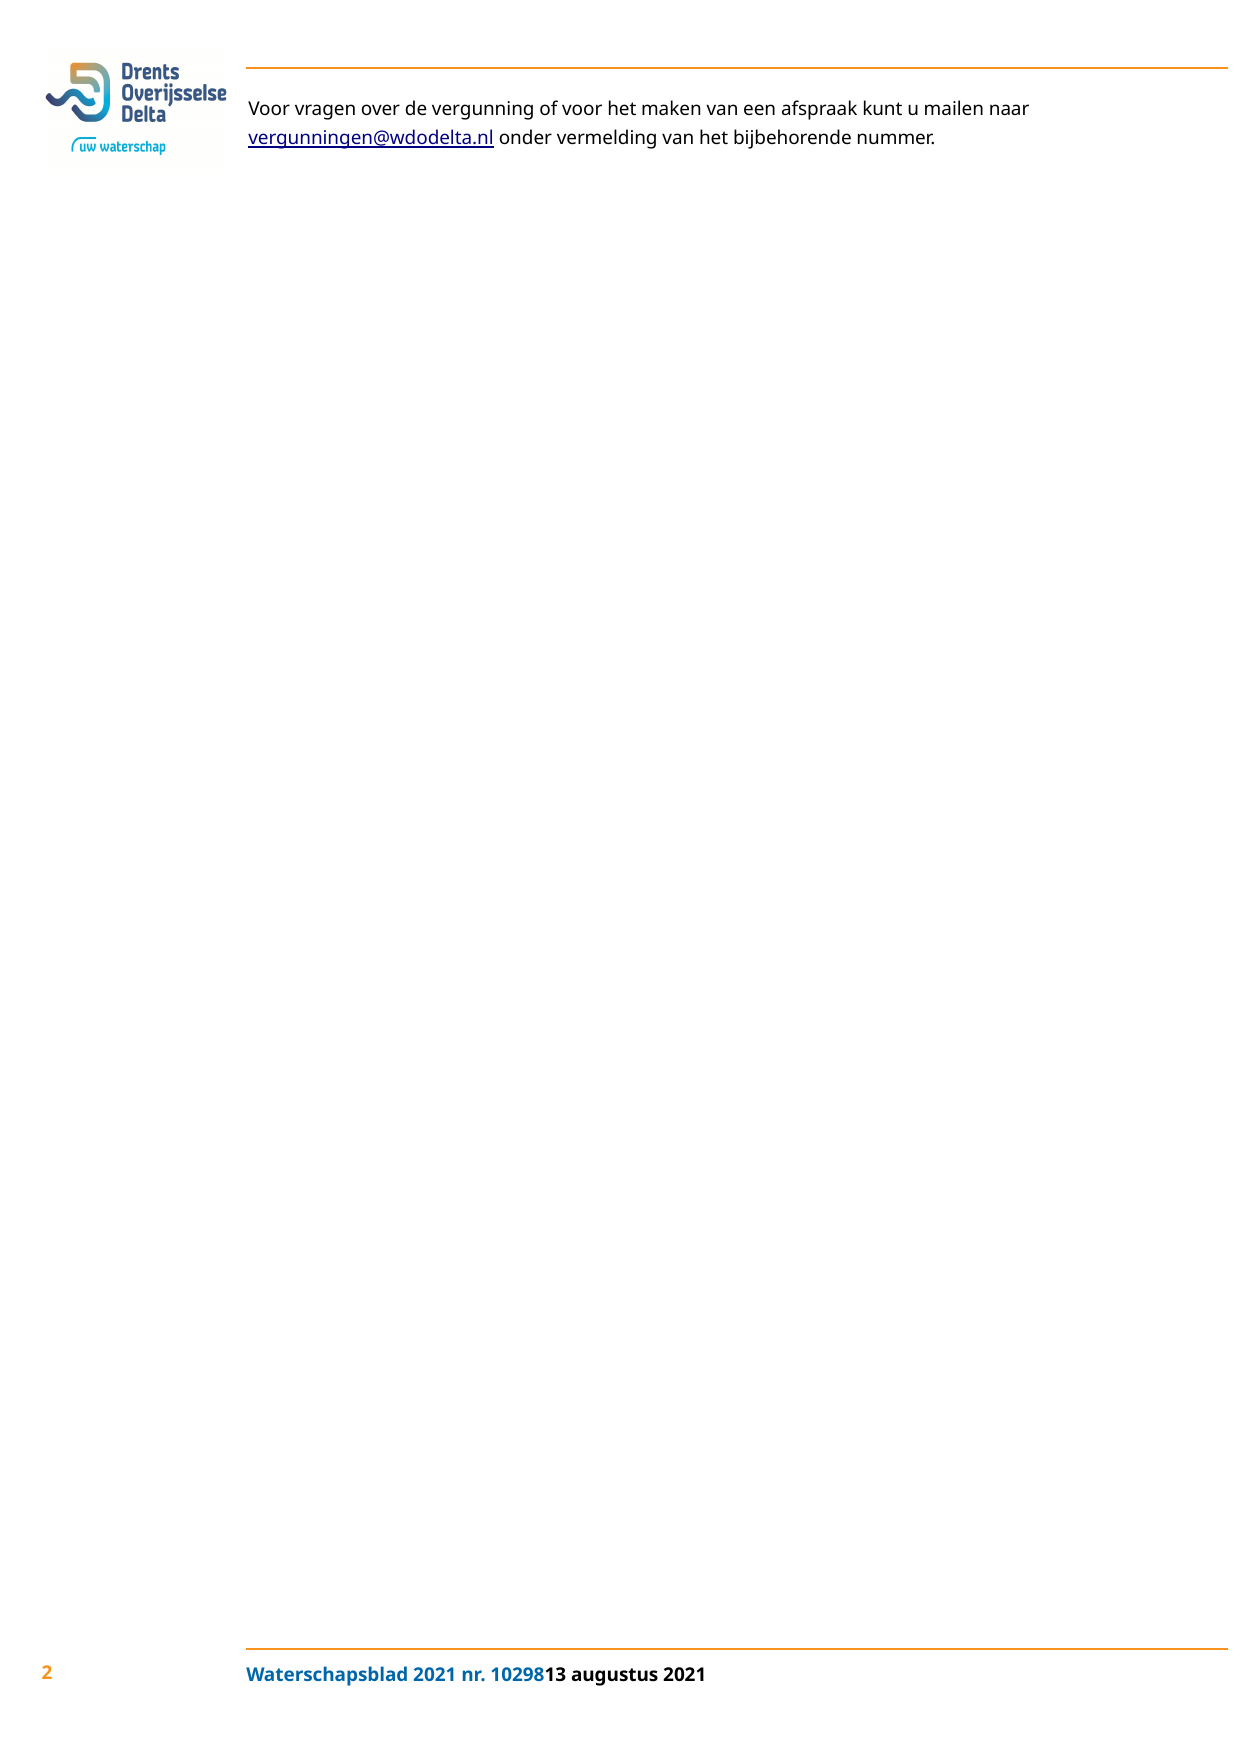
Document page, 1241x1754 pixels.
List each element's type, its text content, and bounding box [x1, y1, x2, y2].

picture [41, 47, 231, 172]
text Voor vragen over de vergunning of voor het maken van een afspraak kunt u mailen naar vergunningen@wdodelta.nl onder vermelding van het bijbehorende nummer. [248, 95, 1152, 150]
